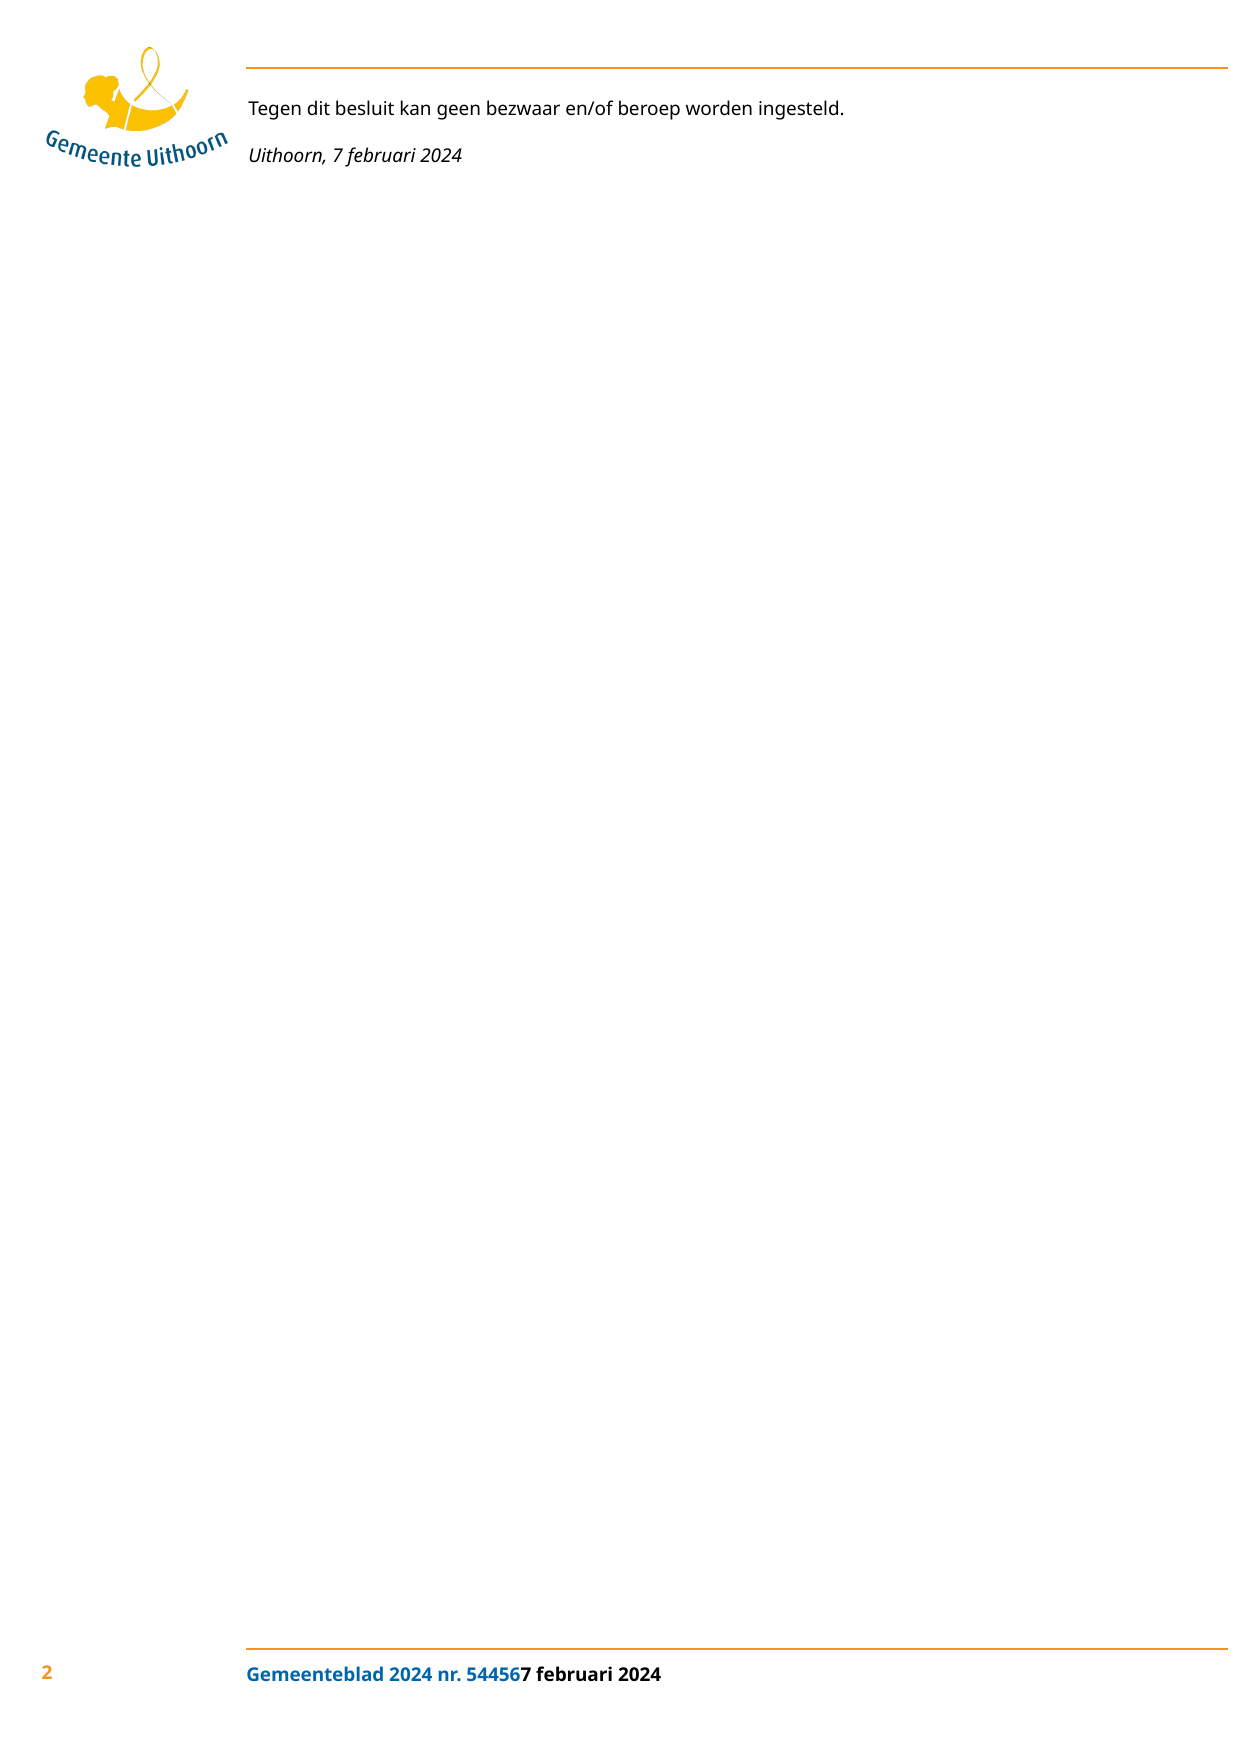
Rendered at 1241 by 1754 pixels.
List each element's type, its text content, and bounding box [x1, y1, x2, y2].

text Uithoorn, 7 februari 2024 [248, 143, 1152, 168]
text Tegen dit besluit kan geen bezwaar en/of beroep worden ingesteld. [248, 95, 1152, 121]
picture [41, 47, 231, 172]
